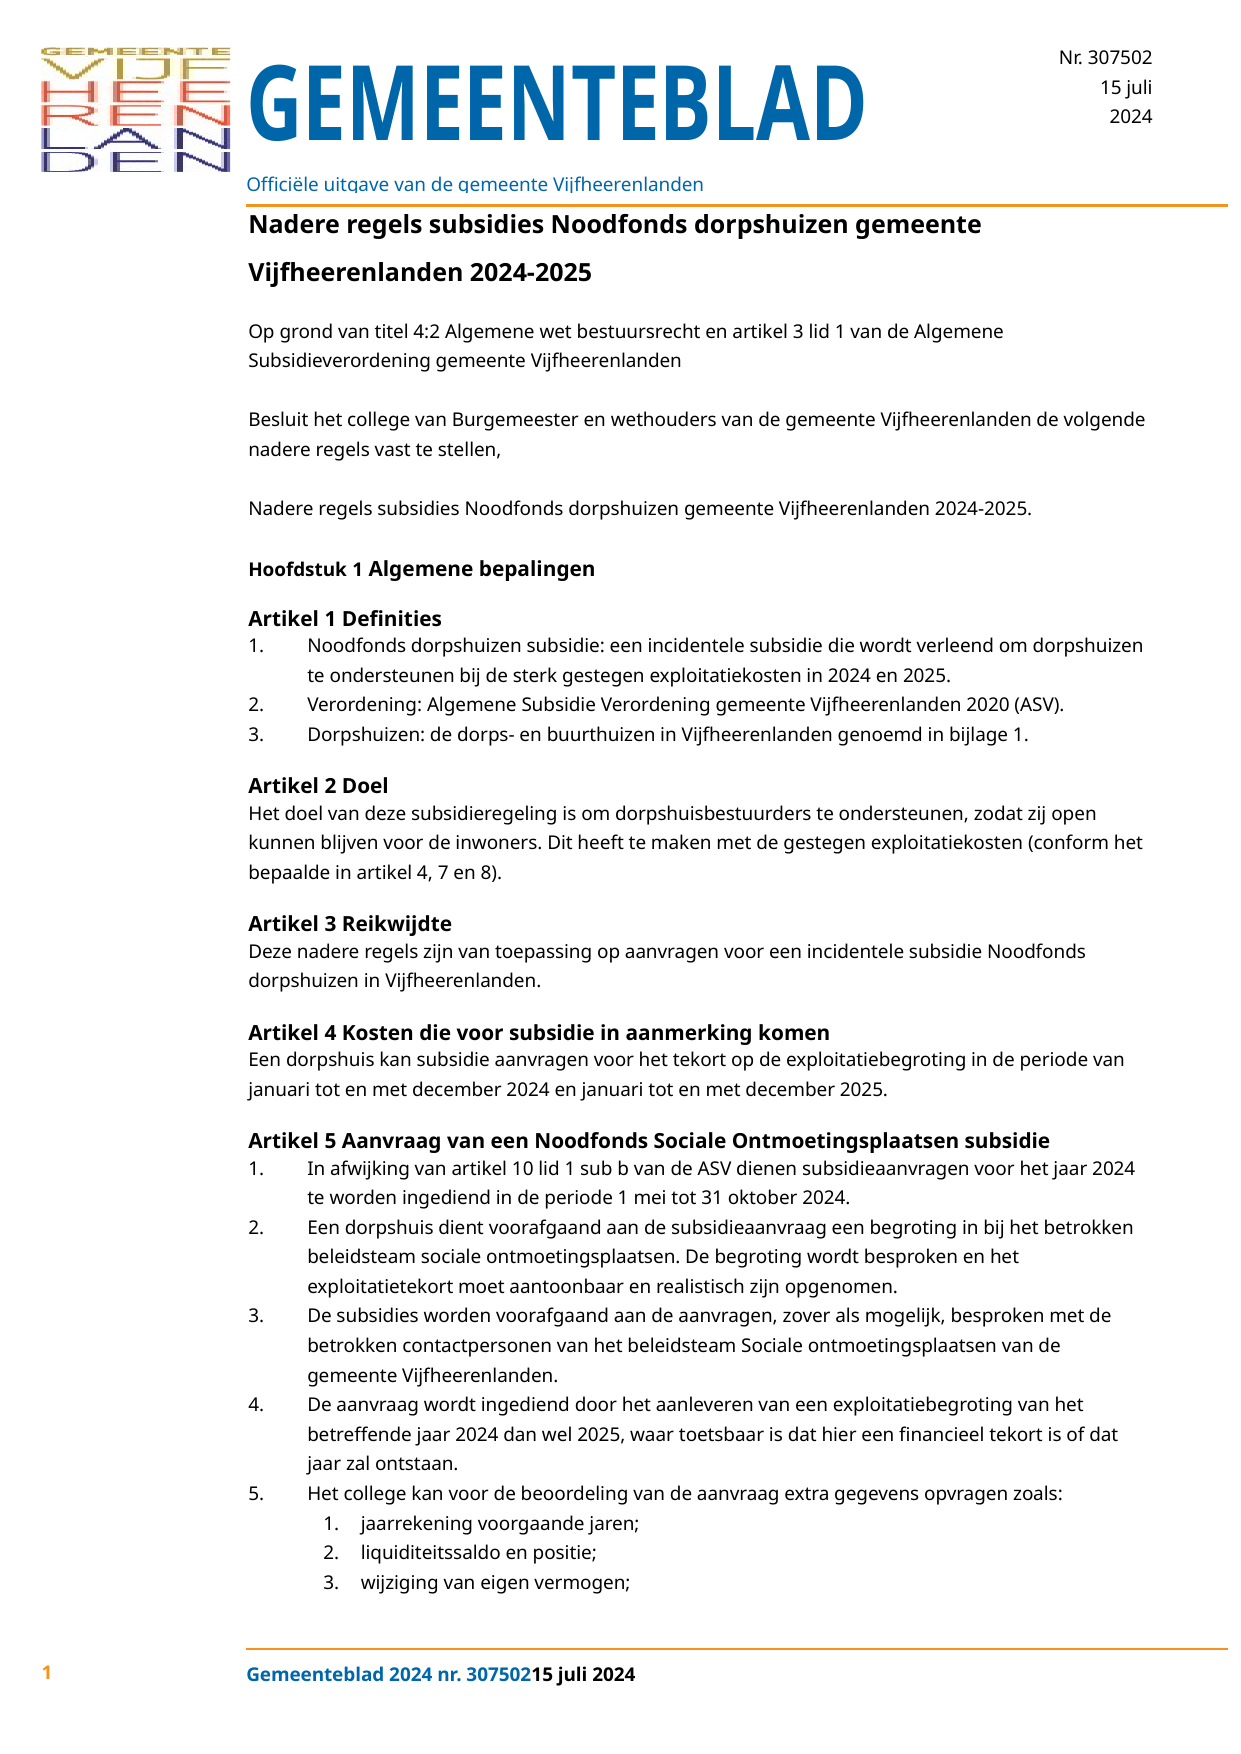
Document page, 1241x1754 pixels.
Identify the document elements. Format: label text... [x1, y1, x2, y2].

list De aanvraag wordt ingediend door het aanleveren van een exploitatiebegroting van het betreffende jaar 2024 dan wel 2025, waar toetsbaar is dat hier een financieel tekort is of dat jaar zal ontstaan. [248, 1391, 1152, 1476]
text Artikel 1 Definities [248, 604, 1152, 632]
list Een dorpshuis dient voorafgaand aan de subsidieaanvraag een begroting in bij het betrokken beleidsteam sociale ontmoetingsplaatsen. De begroting wordt besproken en het exploitatietekort moet aantoonbaar en realistisch zijn opgenomen. [248, 1214, 1152, 1299]
list liquiditeitssaldo en positie; [323, 1539, 1152, 1565]
text Deze nadere regels zijn van toepassing op aanvragen voor een incidentele subsidie Noodfonds dorpshuizen in Vijfheerenlanden. [248, 938, 1152, 993]
text Het doel van deze subsidieregeling is om dorpshuisbestuurders te ondersteunen, zodat zij open kunnen blijven voor de inwoners. Dit heeft te maken met de gestegen exploitatiekosten (conform het bepaalde in artikel 4, 7 en 8). [248, 800, 1152, 885]
text Artikel 4 Kosten die voor subsidie in aanmerking komen [248, 1018, 1152, 1046]
text Artikel 3 Reikwijdte [248, 909, 1152, 938]
text Hoofdstuk 1 Algemene bepalingen [248, 554, 1152, 583]
picture [41, 47, 231, 172]
text Een dorpshuis kan subsidie aanvragen voor het tekort op de exploitatiebegroting in de periode van januari tot en met december 2024 en januari tot en met december 2025. [248, 1046, 1152, 1102]
text Besluit het college van Burgemeester en wethouders van de gemeente Vijfheerenlanden de volgende nadere regels vast te stellen, [248, 407, 1152, 462]
list Dorpshuizen: de dorps- en buurthuizen in Vijfheerenlanden genoemd in bijlage 1. [248, 721, 1152, 747]
text Artikel 5 Aanvraag van een Noodfonds Sociale Ontmoetingsplaatsen subsidie [248, 1126, 1152, 1155]
text Nadere regels subsidies Noodfonds dorpshuizen gemeente Vijfheerenlanden 2024-2025. [248, 495, 1152, 521]
text Nadere regels subsidies Noodfonds dorpshuizen gemeente Vijfheerenlanden 2024-2025 [248, 207, 1152, 288]
list De subsidies worden voorafgaand aan de aanvragen, zover als mogelijk, besproken met de betrokken contactpersonen van het beleidsteam Sociale ontmoetingsplaatsen van de gemeente Vijfheerenlanden. [248, 1303, 1152, 1388]
list wijziging van eigen vermogen; [323, 1569, 1152, 1595]
list Noodfonds dorpshuizen subsidie: een incidentele subsidie die wordt verleend om dorpshuizen te ondersteunen bij de sterk gestegen exploitatiekosten in 2024 en 2025. [248, 632, 1152, 688]
list Het college kan voor de beoordeling van de aanvraag extra gegevens opvragen zoals: [248, 1480, 1152, 1506]
list jaarrekening voorgaande jaren; [323, 1510, 1152, 1536]
list In afwijking van artikel 10 lid 1 sub b van de ASV dienen subsidieaanvragen voor het jaar 2024 te worden ingediend in de periode 1 mei tot 31 oktober 2024. [248, 1155, 1152, 1210]
text Artikel 2 Doel [248, 771, 1152, 800]
list Verordening: Algemene Subsidie Verordening gemeente Vijfheerenlanden 2020 (ASV). [248, 691, 1152, 717]
text Op grond van titel 4:2 Algemene wet bestuursrecht en artikel 3 lid 1 van de Algemene Subsidieverordening gemeente Vijfheerenlanden [248, 318, 1152, 373]
